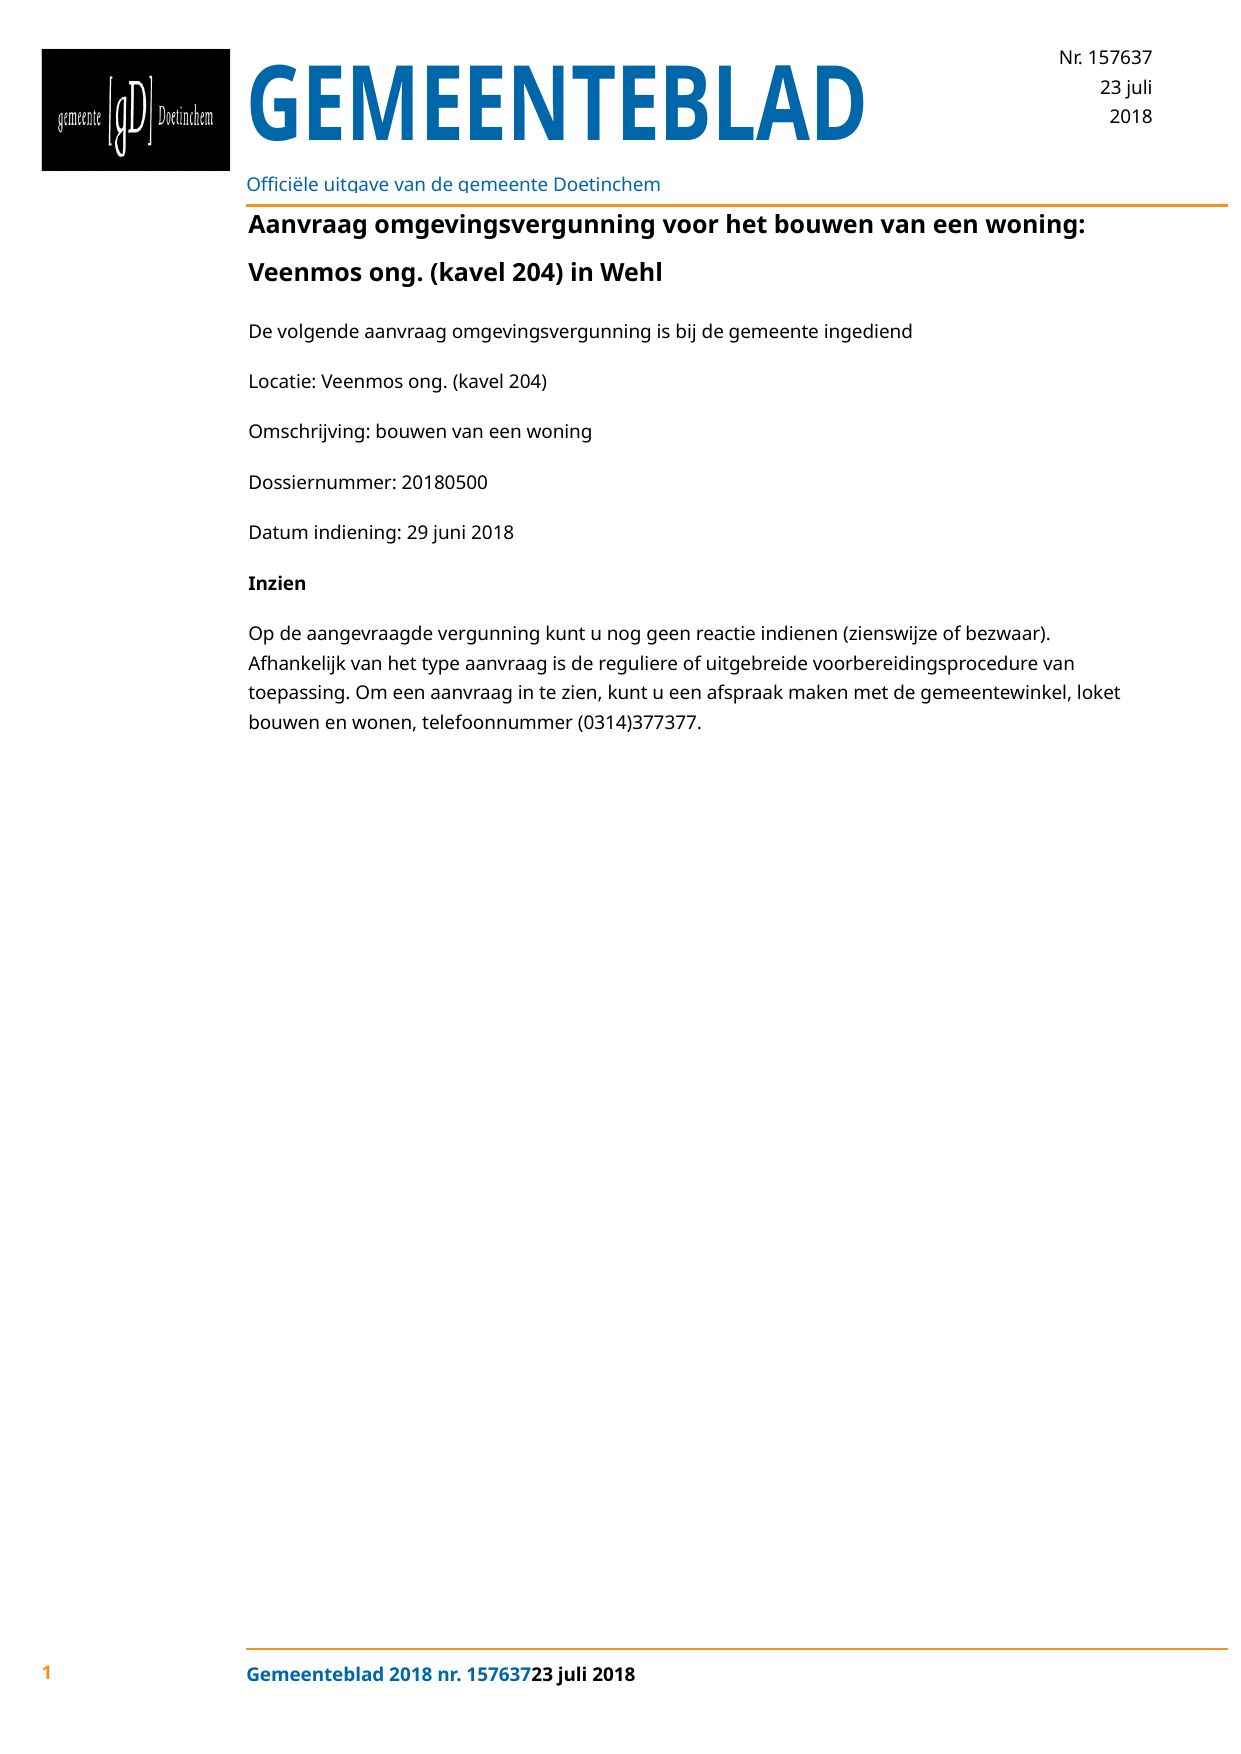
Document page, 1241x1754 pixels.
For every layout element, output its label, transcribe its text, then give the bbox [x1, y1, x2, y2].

text Aanvraag omgevingsvergunning voor het bouwen van een woning: Veenmos ong. (kavel 204) in Wehl [248, 207, 1152, 288]
text Inzien [248, 570, 1152, 596]
text Omschrijving: bouwen van een woning [248, 419, 1152, 444]
text Locatie: Veenmos ong. (kavel 204) [248, 368, 1152, 394]
text Op de aangevraagde vergunning kunt u nog geen reactie indienen (zienswijze of bezwaar). Afhankelijk van het type aanvraag is de reguliere of uitgebreide voorbereidingsprocedure van toepassing. Om een aanvraag in te zien, kunt u een afspraak maken met de gemeentewinkel, loket bouwen en wonen, telefoonnummer (0314)377377. [248, 620, 1152, 735]
picture [41, 47, 231, 172]
text Dossiernummer: 20180500 [248, 469, 1152, 495]
text De volgende aanvraag omgevingsvergunning is bij de gemeente ingediend [248, 318, 1152, 344]
text Datum indiening: 29 juni 2018 [248, 519, 1152, 545]
